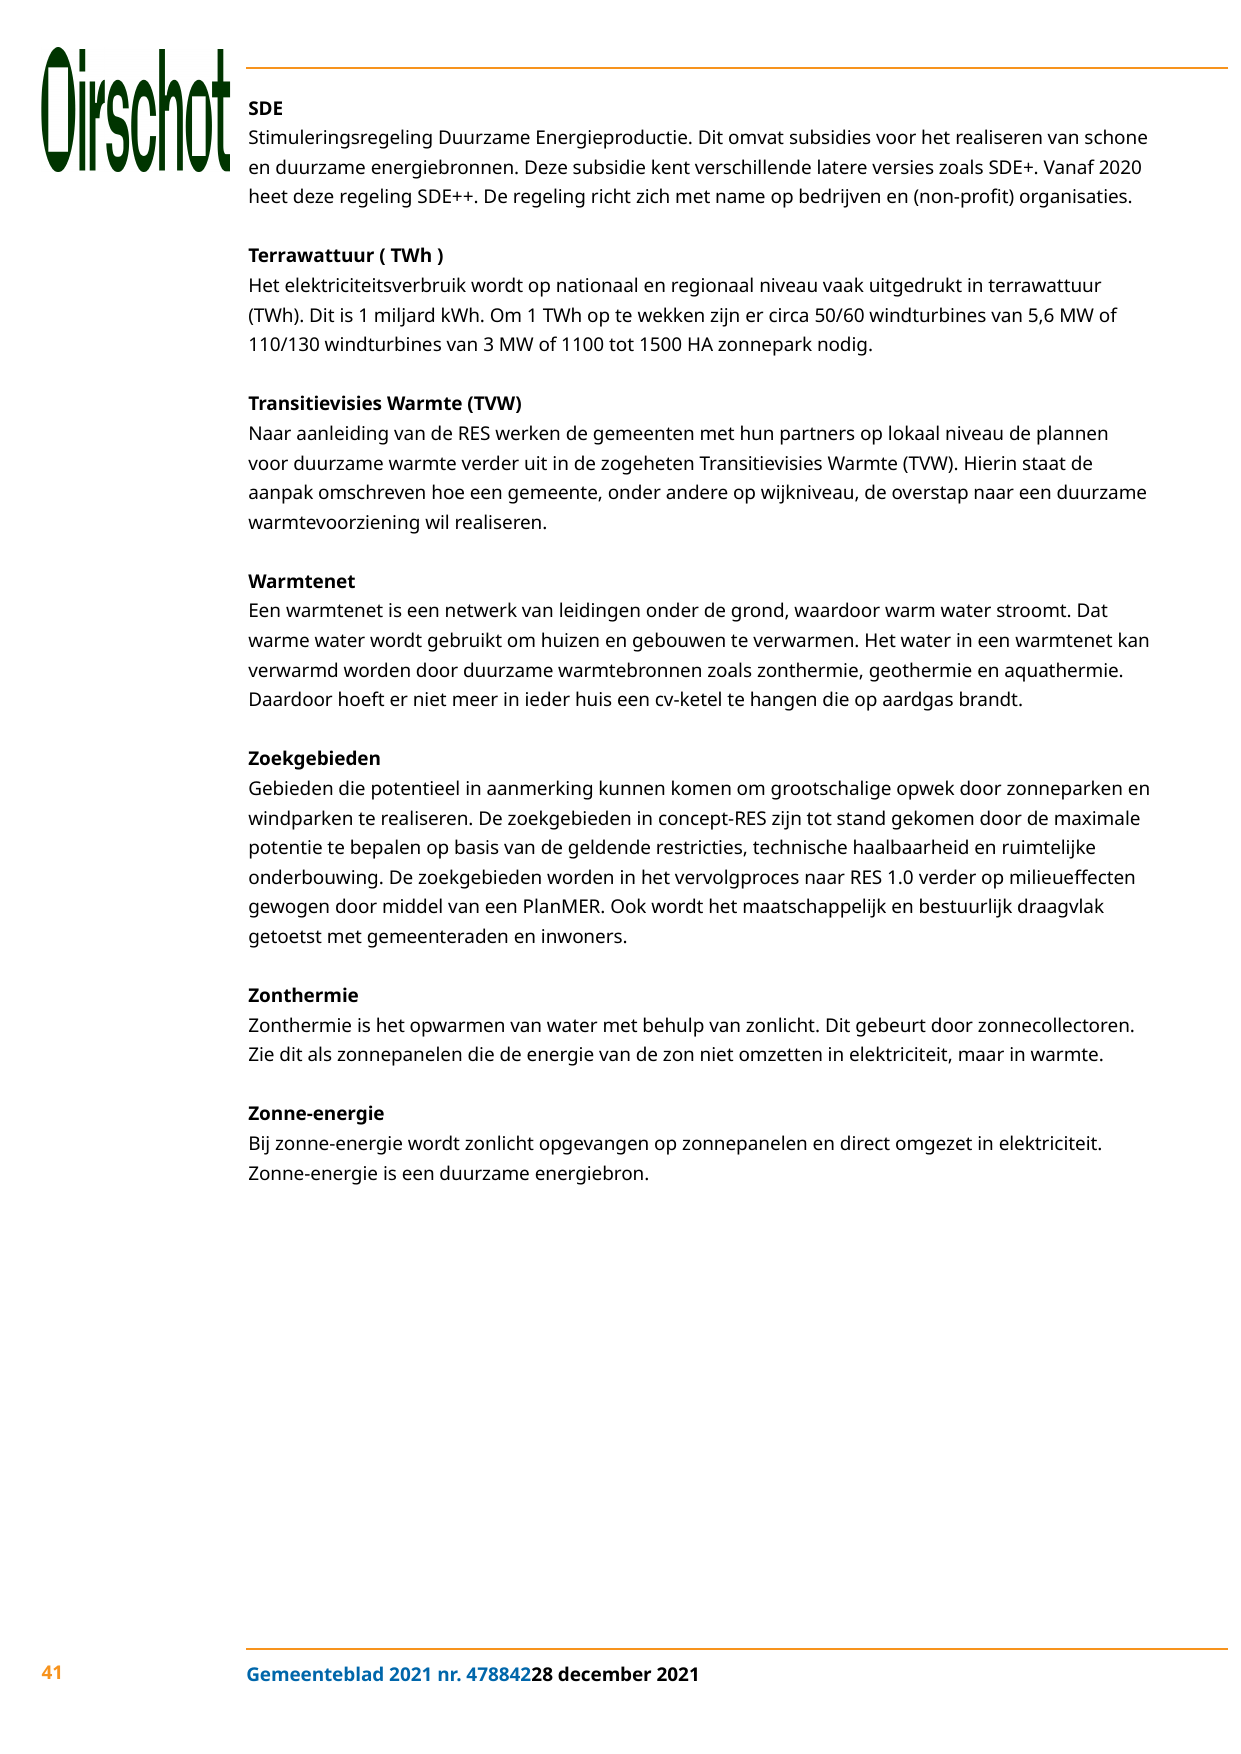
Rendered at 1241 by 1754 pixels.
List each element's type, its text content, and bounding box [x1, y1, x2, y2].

text Het elektriciteitsverbruik wordt op nationaal en regionaal niveau vaak uitgedrukt in terrawattuur (TWh). Dit is 1 miljard kWh. Om 1 TWh op te wekken zijn er circa 50/60 windturbines van 5,6 MW of 110/130 windturbines van 3 MW of 1100 tot 1500 HA zonnepark nodig. [248, 272, 1152, 357]
text SDE [248, 95, 1152, 121]
text Een warmtenet is een netwerk van leidingen onder de grond, waardoor warm water stroomt. Dat warme water wordt gebruikt om huizen en gebouwen te verwarmen. Het water in een warmtenet kan verwarmd worden door duurzame warmtebronnen zoals zonthermie, geothermie en aquathermie. Daardoor hoeft er niet meer in ieder huis een cv-ketel te hangen die op aardgas brandt. [248, 598, 1152, 712]
text Stimuleringsregeling Duurzame Energieproductie. Dit omvat subsidies voor het realiseren van schone en duurzame energiebronnen. Deze subsidie kent verschillende latere versies zoals SDE+. Vanaf 2020 heet deze regeling SDE++. De regeling richt zich met name op bedrijven en (non-profit) organisaties. [248, 124, 1152, 209]
text Zonthermie [248, 982, 1152, 1008]
text Zonne-energie [248, 1101, 1152, 1126]
text Bij zonne-energie wordt zonlicht opgevangen op zonnepanelen en direct omgezet in elektriciteit. Zonne-energie is een duurzame energiebron. [248, 1130, 1152, 1186]
text Transitievisies Warmte (TVW) [248, 391, 1152, 416]
text Zonthermie is het opwarmen van water met behulp van zonlicht. Dit gebeurt door zonnecollectoren. Zie dit als zonnepanelen die de energie van de zon niet omzetten in elektriciteit, maar in warmte. [248, 1012, 1152, 1067]
picture [41, 47, 231, 172]
text Zoekgebieden [248, 746, 1152, 771]
text Gebieden die potentieel in aanmerking kunnen komen om grootschalige opwek door zonneparken en windparken te realiseren. De zoekgebieden in concept-RES zijn tot stand gekomen door de maximale potentie te bepalen op basis van de geldende restricties, technische haalbaarheid en ruimtelijke onderbouwing. De zoekgebieden worden in het vervolgproces naar RES 1.0 verder op milieueffecten gewogen door middel van een PlanMER. Ook wordt het maatschappelijk en bestuurlijk draagvlak getoetst met gemeenteraden en inwoners. [248, 775, 1152, 949]
text Warmtenet [248, 568, 1152, 594]
text Terrawattuur ( TWh ) [248, 243, 1152, 268]
text Naar aanleiding van de RES werken de gemeenten met hun partners op lokaal niveau de plannen voor duurzame warmte verder uit in de zogeheten Transitievisies Warmte (TVW). Hierin staat de aanpak omschreven hoe een gemeente, onder andere op wijkniveau, de overstap naar een duurzame warmtevoorziening wil realiseren. [248, 420, 1152, 535]
